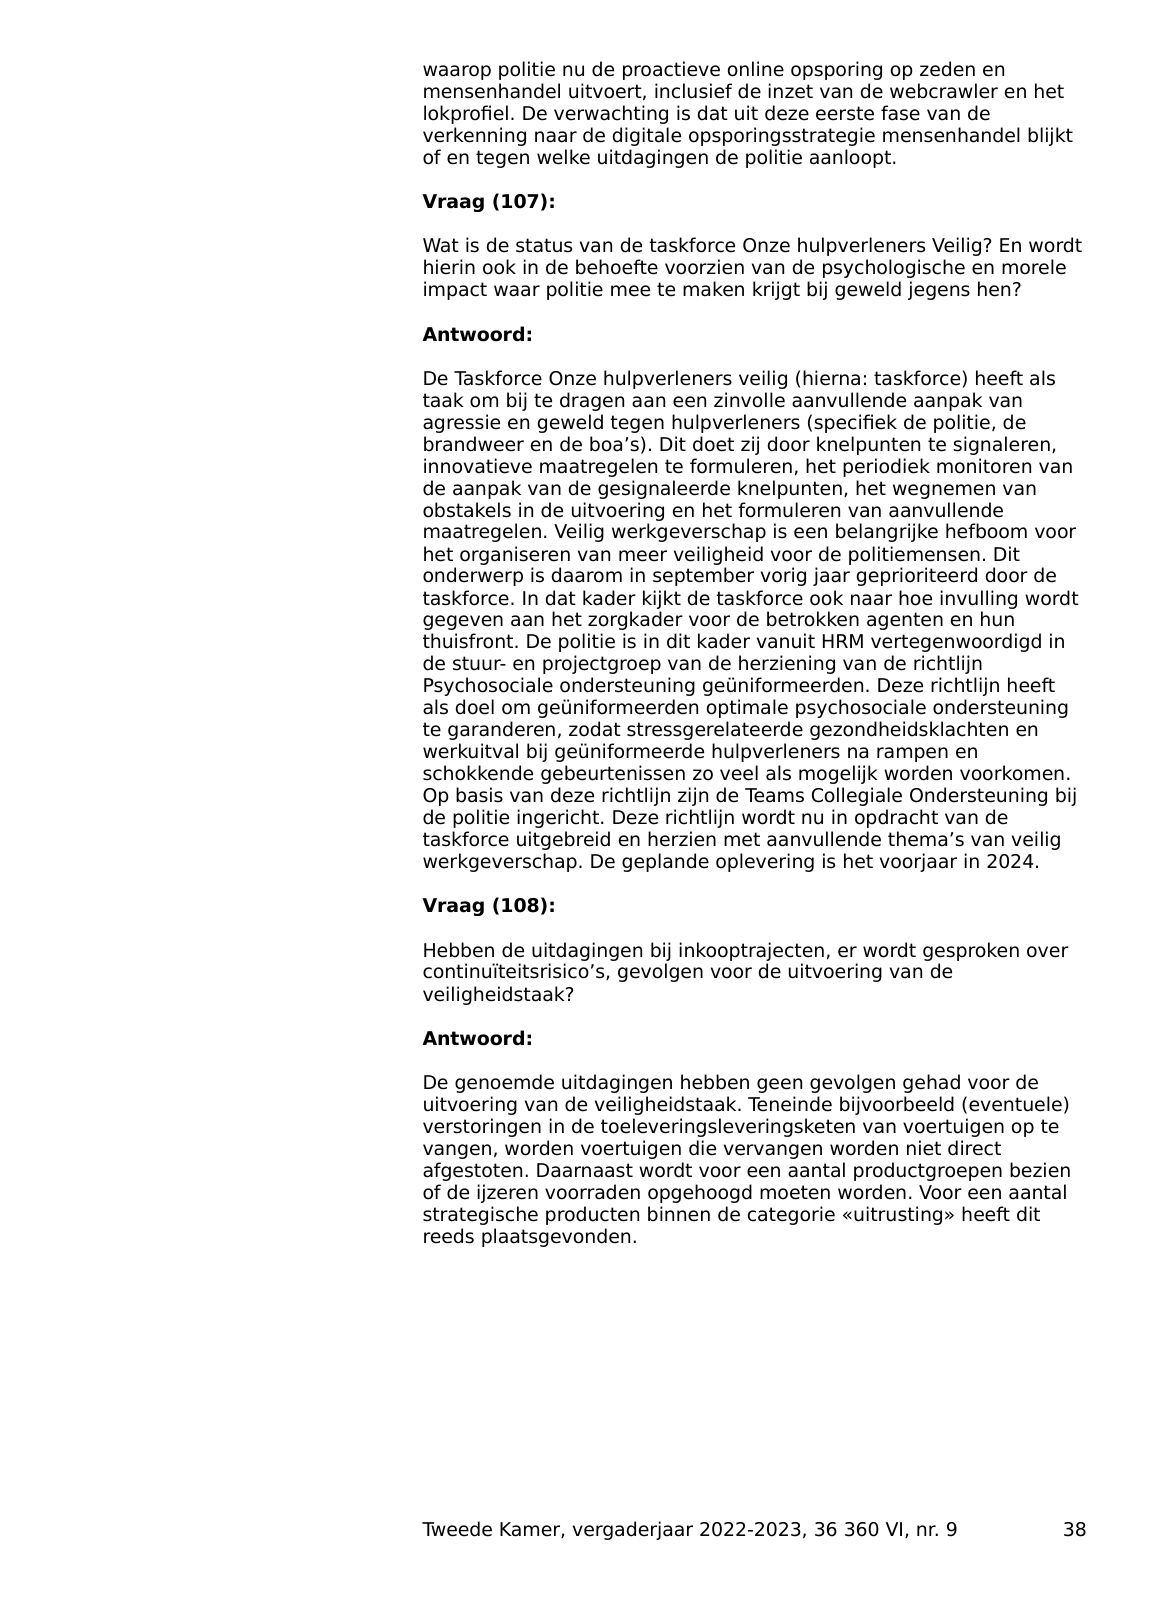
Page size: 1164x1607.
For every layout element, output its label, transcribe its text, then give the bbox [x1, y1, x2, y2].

text Hebben de uitdagingen bij inkooptrajecten, er wordt gesproken over continuïteitsrisico’s, gevolgen voor de uitvoering van de veiligheidstaak? [422, 939, 1087, 1005]
text De Taskforce Onze hulpverleners veilig (hierna: taskforce) heeft als taak om bij te dragen aan een zinvolle aanvullende aanpak van agressie en geweld tegen hulpverleners (specifiek de politie, de brandweer en de boa’s). Dit doet zij door knelpunten te signaleren, innovatieve maatregelen te formuleren, het periodiek monitoren van de aanpak van de gesignaleerde knelpunten, het wegnemen van obstakels in de uitvoering en het formuleren van aanvullende maatregelen. Veilig werkgeverschap is een belangrijke hefboom voor het organiseren van meer veiligheid voor de politiemensen. Dit onderwerp is daarom in september vorig jaar geprioriteerd door de taskforce. In dat kader kijkt de taskforce ook naar hoe invulling wordt gegeven aan het zorgkader voor de betrokken agenten en hun thuisfront. De politie is in dit kader vanuit HRM vertegenwoordigd in de stuur- en projectgroep van de herziening van de richtlijn Psychosociale ondersteuning geüniformeerden. Deze richtlijn heeft als doel om geüniformeerden optimale psychosociale ondersteuning te garanderen, zodat stressgerelateerde gezondheidsklachten en werkuitval bij geüniformeerde hulpverleners na rampen en schokkende gebeurtenissen zo veel als mogelijk worden voorkomen. Op basis van deze richtlijn zijn de Teams Collegiale Ondersteuning bij de politie ingericht. Deze richtlijn wordt nu in opdracht van de taskforce uitgebreid en herzien met aanvullende thema’s van veilig werkgeverschap. De geplande oplevering is het voorjaar in 2024. [422, 368, 1087, 873]
subtitle Vraag (107): [422, 191, 1087, 213]
subtitle Antwoord: [422, 323, 1087, 345]
subtitle Antwoord: [422, 1028, 1087, 1049]
subtitle Vraag (108): [422, 895, 1087, 917]
text De genoemde uitdagingen hebben geen gevolgen gehad voor de uitvoering van de veiligheidstaak. Teneinde bijvoorbeeld (eventuele) verstoringen in de toeleveringsleveringsketen van voertuigen op te vangen, worden voertuigen die vervangen worden niet direct afgestoten. Daarnaast wordt voor een aantal productgroepen bezien of de ijzeren voorraden opgehoogd moeten worden. Voor een aantal strategische producten binnen de categorie «uitrusting» heeft dit reeds plaatsgevonden. [422, 1072, 1087, 1248]
text waarop politie nu de proactieve online opsporing op zeden en mensenhandel uitvoert, inclusief de inzet van de webcrawler en het lokprofiel. De verwachting is dat uit deze eerste fase van de verkenning naar de digitale opsporingsstrategie mensenhandel blijkt of en tegen welke uitdagingen de politie aanloopt. [422, 59, 1087, 169]
text Wat is de status van de taskforce Onze hulpverleners Veilig? En wordt hierin ook in de behoefte voorzien van de psychologische en morele impact waar politie mee te maken krijgt bij geweld jegens hen? [422, 235, 1087, 301]
